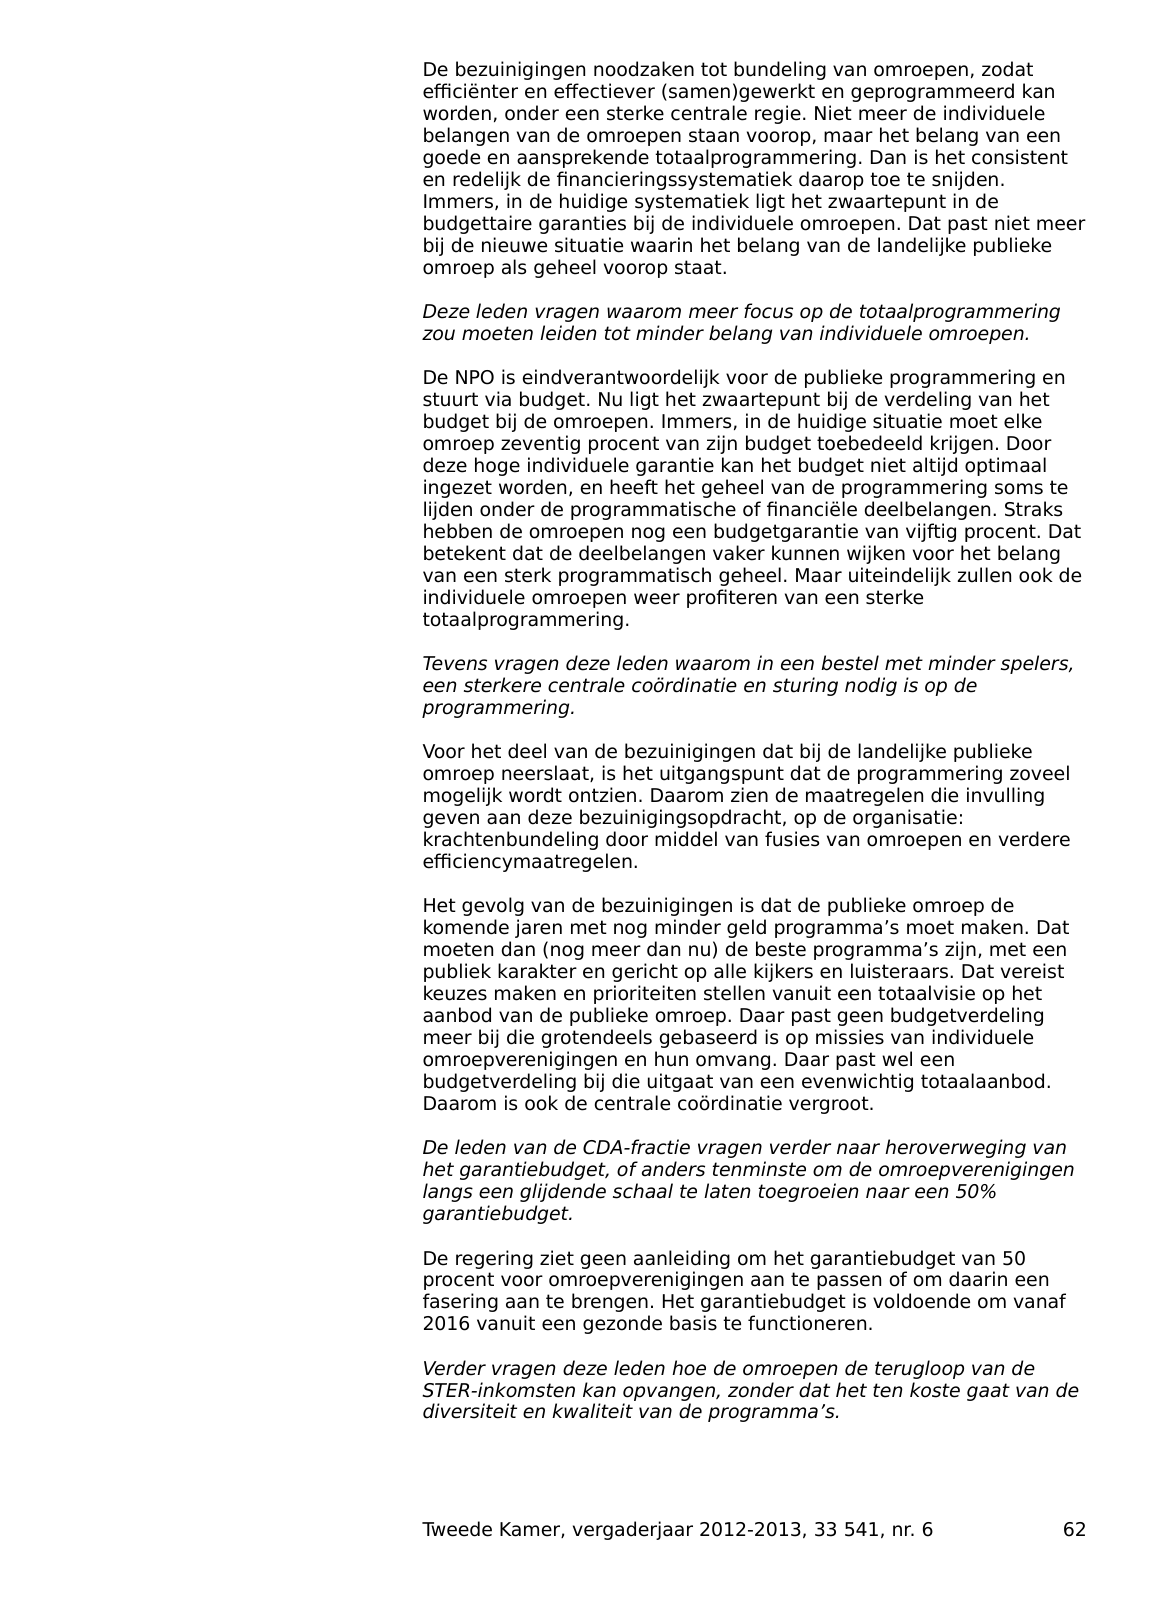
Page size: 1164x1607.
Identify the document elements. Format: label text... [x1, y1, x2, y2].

text De NPO is eindverantwoordelijk voor de publieke programmering en stuurt via budget. Nu ligt het zwaartepunt bij de verdeling van het budget bij de omroepen. Immers, in de huidige situatie moet elke omroep zeventig procent van zijn budget toebedeeld krijgen. Door deze hoge individuele garantie kan het budget niet altijd optimaal ingezet worden, en heeft het geheel van de programmering soms te lijden onder de programmatische of financiële deelbelangen. Straks hebben de omroepen nog een budgetgarantie van vijftig procent. Dat betekent dat de deelbelangen vaker kunnen wijken voor het belang van een sterk programmatisch geheel. Maar uiteindelijk zullen ook de individuele omroepen weer profiteren van een sterke totaalprogrammering. [422, 367, 1087, 631]
text Het gevolg van de bezuinigingen is dat de publieke omroep de komende jaren met nog minder geld programma’s moet maken. Dat moeten dan (nog meer dan nu) de beste programma’s zijn, met een publiek karakter en gericht op alle kijkers en luisteraars. Dat vereist keuzes maken en prioriteiten stellen vanuit een totaalvisie op het aanbod van de publieke omroep. Daar past geen budgetverdeling meer bij die grotendeels gebaseerd is op missies van individuele omroepverenigingen en hun omvang. Daar past wel een budgetverdeling bij die uitgaat van een evenwichtig totaalaanbod. Daarom is ook de centrale coördinatie vergroot. [422, 895, 1087, 1115]
text Verder vragen deze leden hoe de omroepen de terugloop van de STER-inkomsten kan opvangen, zonder dat het ten koste gaat van de diversiteit en kwaliteit van de programma’s. [422, 1357, 1087, 1423]
text De leden van de CDA-fractie vragen verder naar heroverweging van het garantiebudget, of anders tenminste om de omroepverenigingen langs een glijdende schaal te laten toegroeien naar een 50% garantiebudget. [422, 1137, 1087, 1225]
text De bezuinigingen noodzaken tot bundeling van omroepen, zodat efficiënter en effectiever (samen)gewerkt en geprogrammeerd kan worden, onder een sterke centrale regie. Niet meer de individuele belangen van de omroepen staan voorop, maar het belang van een goede en aansprekende totaalprogrammering. Dan is het consistent en redelijk de financieringssystematiek daarop toe te snijden. Immers, in de huidige systematiek ligt het zwaartepunt in de budgettaire garanties bij de individuele omroepen. Dat past niet meer bij de nieuwe situatie waarin het belang van de landelijke publieke omroep als geheel voorop staat. [422, 59, 1087, 279]
text Tevens vragen deze leden waarom in een bestel met minder spelers, een sterkere centrale coördinatie en sturing nodig is op de programmering. [422, 653, 1087, 719]
text De regering ziet geen aanleiding om het garantiebudget van 50 procent voor omroepverenigingen aan te passen of om daarin een fasering aan te brengen. Het garantiebudget is voldoende om vanaf 2016 vanuit een gezonde basis te functioneren. [422, 1247, 1087, 1335]
text Voor het deel van de bezuinigingen dat bij de landelijke publieke omroep neerslaat, is het uitgangspunt dat de programmering zoveel mogelijk wordt ontzien. Daarom zien de maatregelen die invulling geven aan deze bezuinigingsopdracht, op de organisatie: krachtenbundeling door middel van fusies van omroepen en verdere efficiencymaatregelen. [422, 741, 1087, 873]
text Deze leden vragen waarom meer focus op de totaalprogrammering zou moeten leiden tot minder belang van individuele omroepen. [422, 301, 1087, 345]
